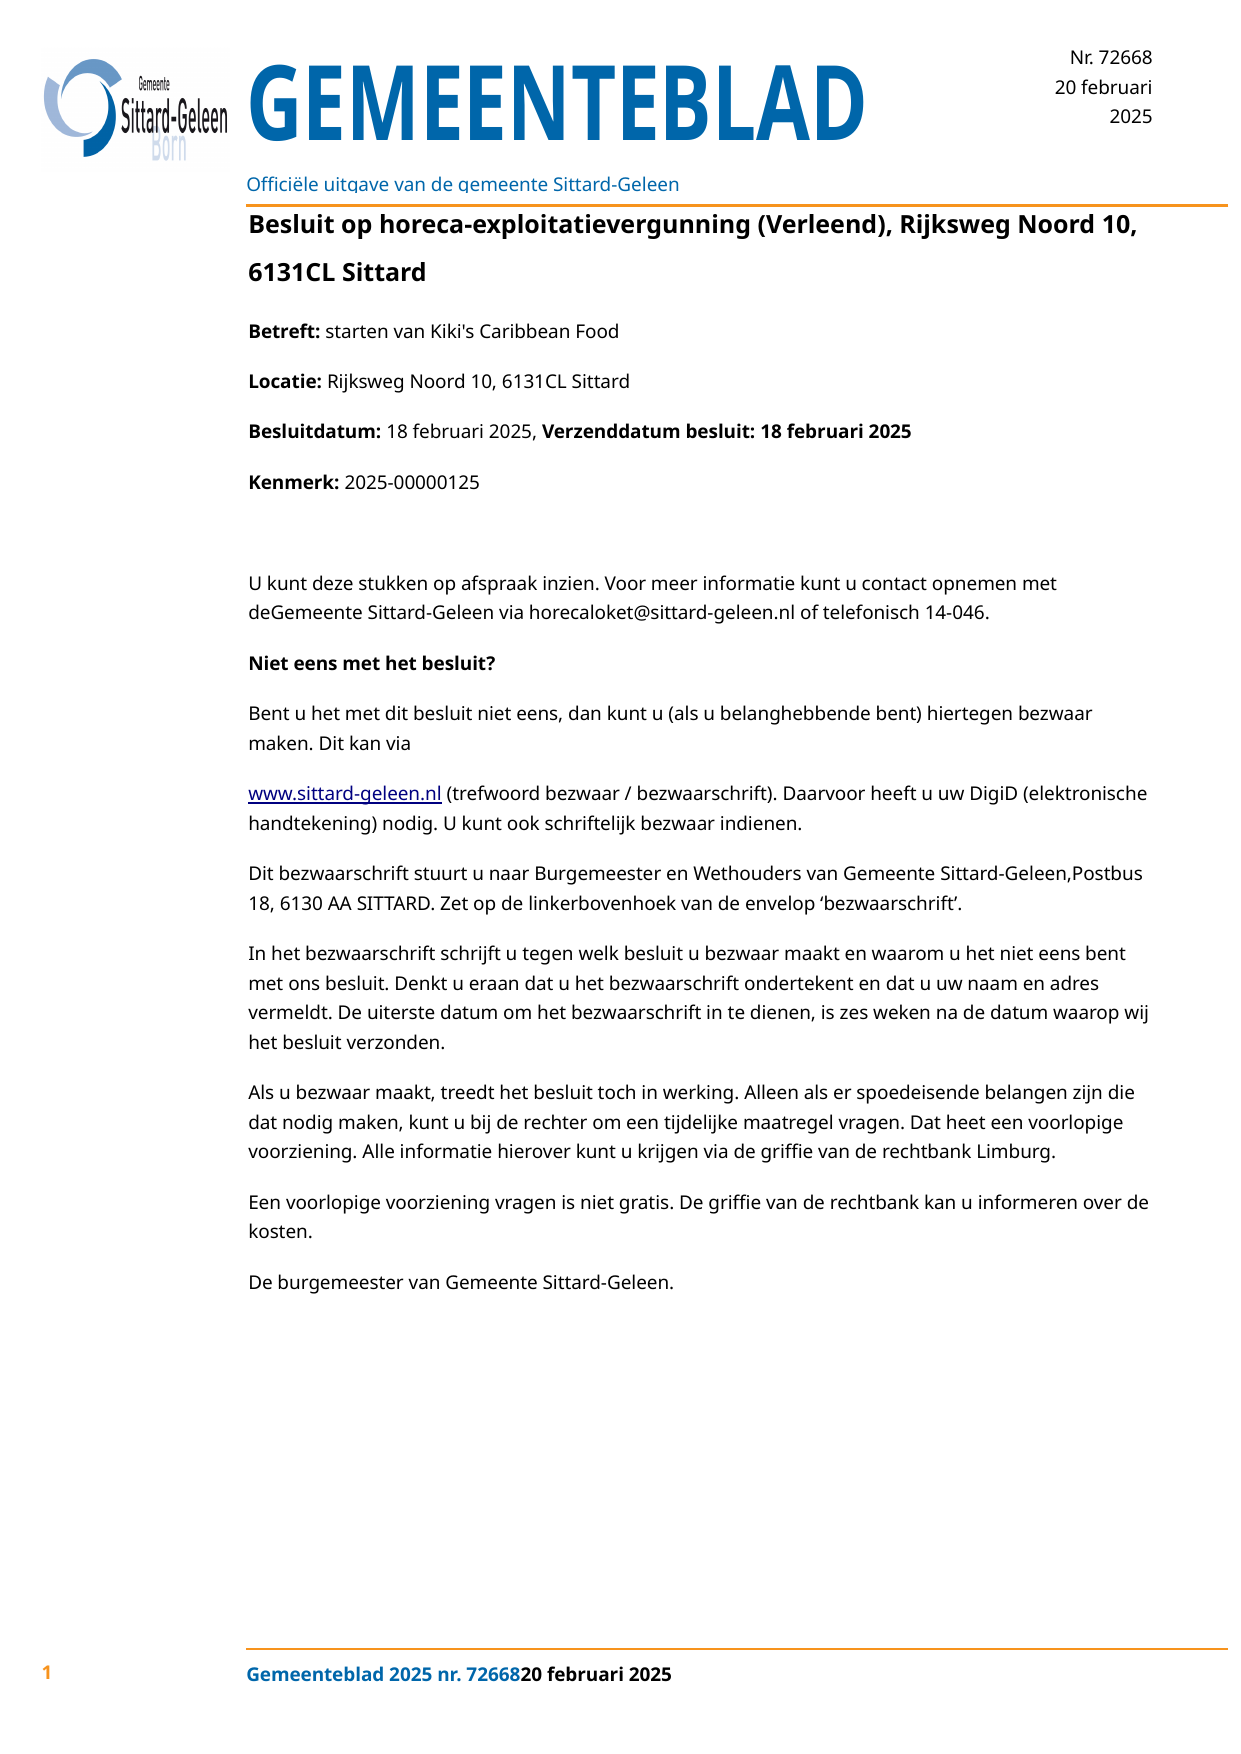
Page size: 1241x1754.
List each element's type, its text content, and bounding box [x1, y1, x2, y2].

text Dit bezwaarschrift stuurt u naar Burgemeester en Wethouders van Gemeente Sittard-Geleen,Postbus 18, 6130 AA SITTARD. Zet op de linkerbovenhoek van de envelop ‘bezwaarschrift’. [248, 860, 1152, 916]
text U kunt deze stukken op afspraak inzien. Voor meer informatie kunt u contact opnemen met deGemeente Sittard-Geleen via horecaloket@sittard-geleen.nl of telefonisch 14-046. [248, 570, 1152, 625]
text In het bezwaarschrift schrijft u tegen welk besluit u bezwaar maakt en waarom u het niet eens bent met ons besluit. Denkt u eraan dat u het bezwaarschrift ondertekent en dat u uw naam en adres vermeldt. De uiterste datum om het bezwaarschrift in te dienen, is zes weken na de datum waarop wij het besluit verzonden. [248, 940, 1152, 1055]
text Bent u het met dit besluit niet eens, dan kunt u (als u belanghebbende bent) hiertegen bezwaar maken. Dit kan via [248, 700, 1152, 756]
text www.sittard-geleen.nl (trefwoord bezwaar / bezwaarschrift). Daarvoor heeft u uw DigiD (elektronische handtekening) nodig. U kunt ook schriftelijk bezwaar indienen. [248, 780, 1152, 836]
text Locatie: Rijksweg Noord 10, 6131CL Sittard [248, 368, 1152, 394]
text Besluit op horeca-exploitatievergunning (Verleend), Rijksweg Noord 10, 6131CL Sittard [248, 207, 1152, 288]
text Kenmerk: 2025-00000125 [248, 469, 1152, 495]
picture [41, 47, 231, 172]
text Besluitdatum: 18 februari 2025, Verzenddatum besluit: 18 februari 2025 [248, 419, 1152, 444]
text Betreft: starten van Kiki's Caribbean Food [248, 318, 1152, 344]
text Als u bezwaar maakt, treedt het besluit toch in werking. Alleen als er spoedeisende belangen zijn die dat nodig maken, kunt u bij de rechter om een tijdelijke maatregel vragen. Dat heet een voorlopige voorziening. Alle informatie hierover kunt u krijgen via de griffie van de rechtbank Limburg. [248, 1079, 1152, 1164]
text Een voorlopige voorziening vragen is niet gratis. De griffie van de rechtbank kan u informeren over de kosten. [248, 1189, 1152, 1244]
text De burgemeester van Gemeente Sittard-Geleen. [248, 1269, 1152, 1295]
text Niet eens met het besluit? [248, 650, 1152, 676]
